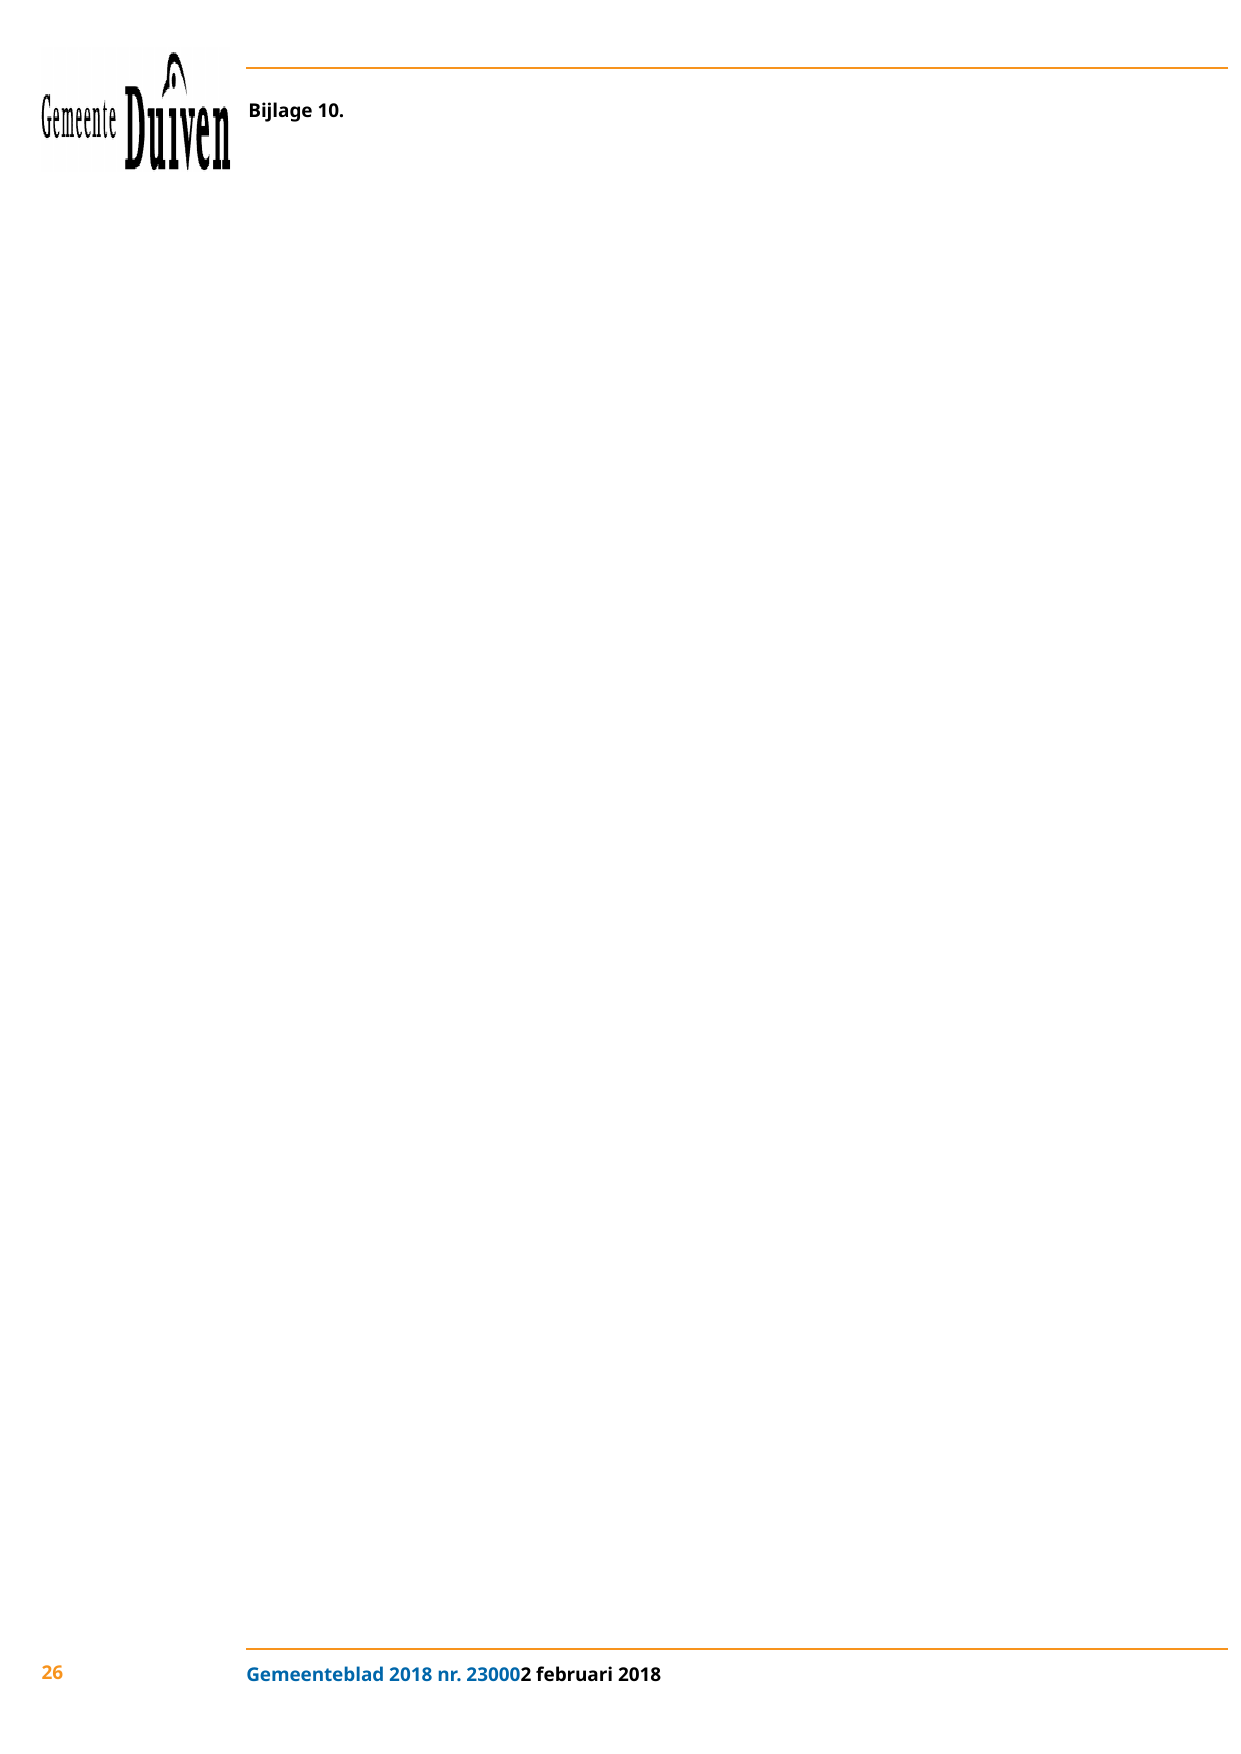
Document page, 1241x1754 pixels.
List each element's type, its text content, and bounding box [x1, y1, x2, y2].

text Bijlage 10. [248, 95, 1152, 123]
picture [41, 47, 231, 172]
